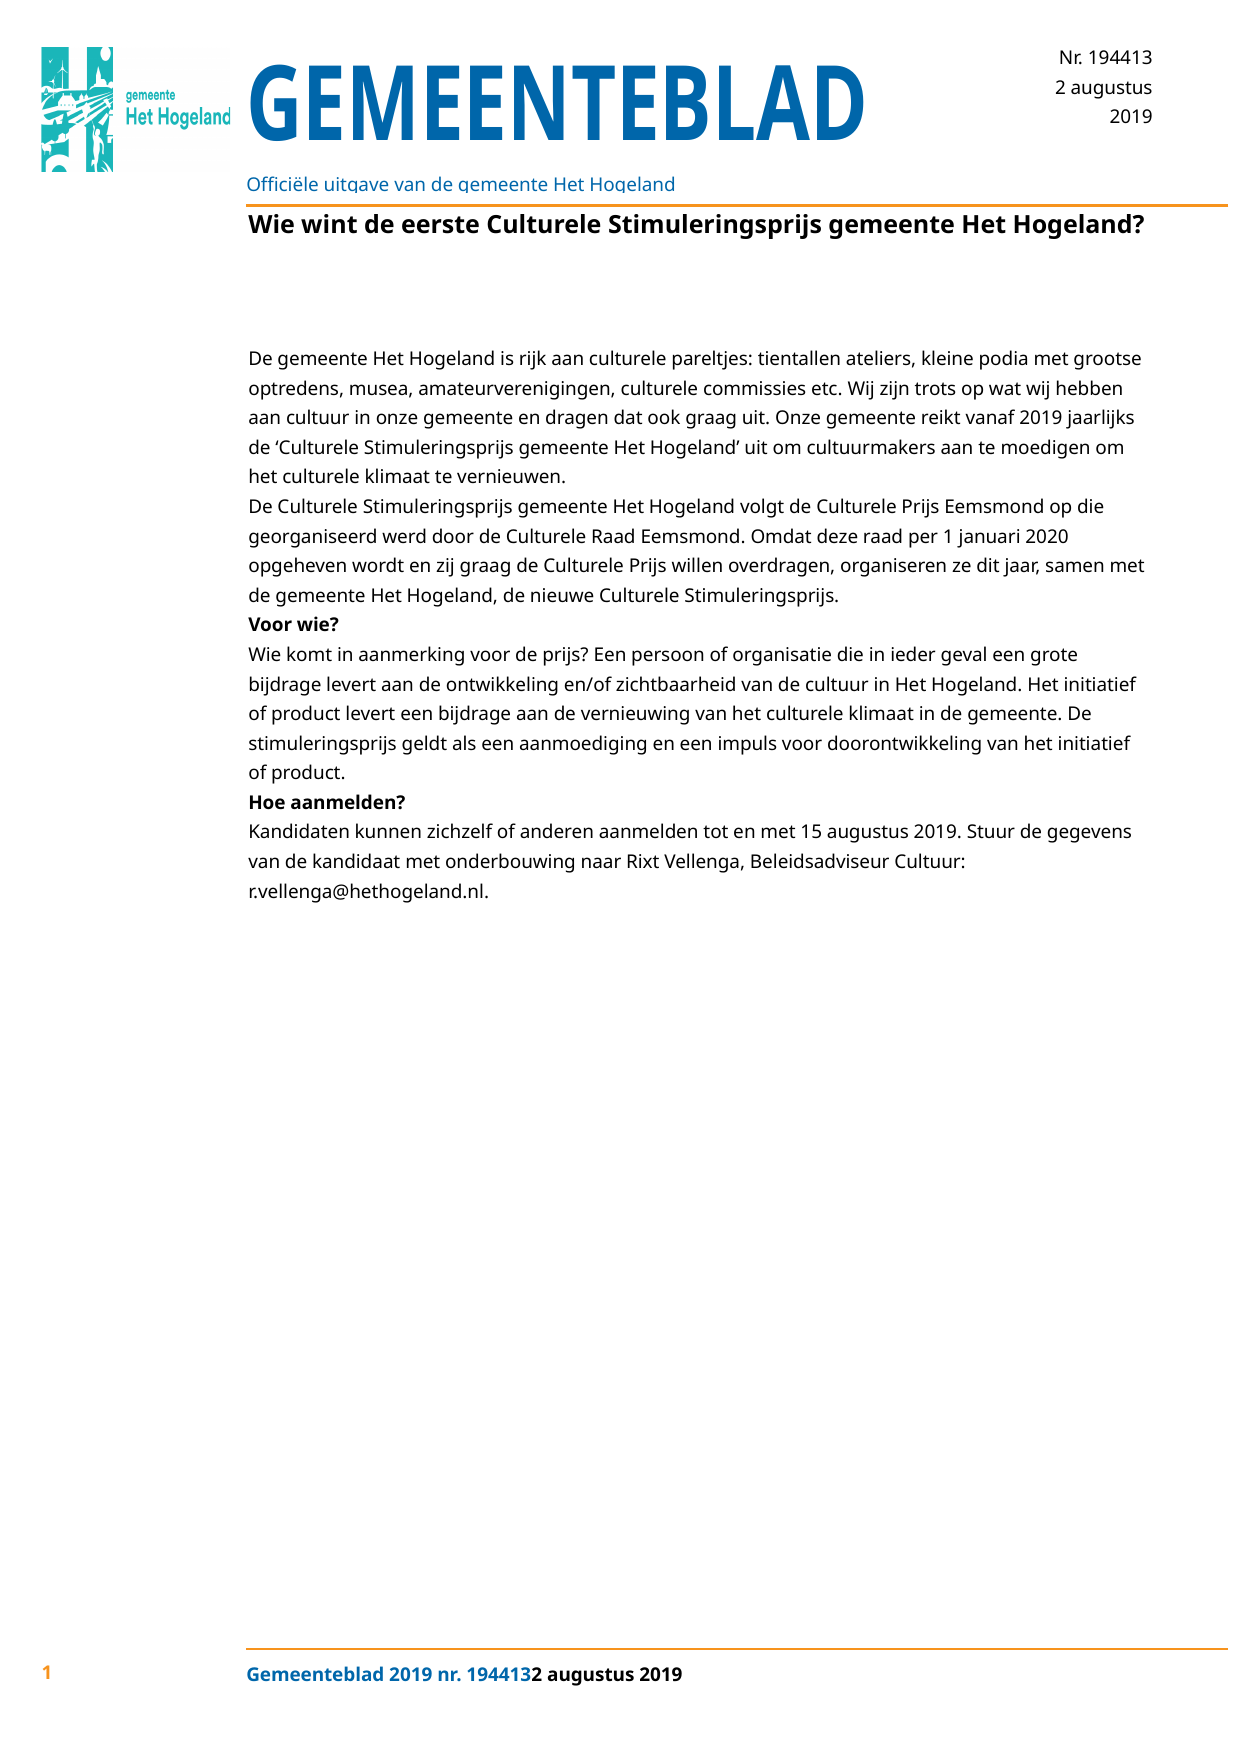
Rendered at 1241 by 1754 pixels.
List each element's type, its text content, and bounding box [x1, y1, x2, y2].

text Hoe aanmelden? [248, 789, 1152, 815]
text De Culturele Stimuleringsprijs gemeente Het Hogeland volgt de Culturele Prijs Eemsmond op die georganiseerd werd door de Culturele Raad Eemsmond. Omdat deze raad per 1 januari 2020 opgeheven wordt en zij graag de Culturele Prijs willen overdragen, organiseren ze dit jaar, samen met de gemeente Het Hogeland, de nieuwe Culturele Stimuleringsprijs. [248, 493, 1152, 608]
text Voor wie? [248, 612, 1152, 637]
text Wie wint de eerste Culturele Stimuleringsprijs gemeente Het Hogeland? [248, 207, 1152, 241]
picture [41, 47, 231, 172]
text Wie komt in aanmerking voor de prijs? Een persoon of organisatie die in ieder geval een grote bijdrage levert aan de ontwikkeling en/of zichtbaarheid van de cultuur in Het Hogeland. Het initiatief of product levert een bijdrage aan de vernieuwing van het culturele klimaat in de gemeente. De stimuleringsprijs geldt als een aanmoediging en een impuls voor doorontwikkeling van het initiatief of product. [248, 641, 1152, 785]
text De gemeente Het Hogeland is rijk aan culturele pareltjes: tientallen ateliers, kleine podia met grootse optredens, musea, amateurverenigingen, culturele commissies etc. Wij zijn trots op wat wij hebben aan cultuur in onze gemeente en dragen dat ook graag uit. Onze gemeente reikt vanaf 2019 jaarlijks de ‘Culturele Stimuleringsprijs gemeente Het Hogeland’ uit om cultuurmakers aan te moedigen om het culturele klimaat te vernieuwen. [248, 345, 1152, 489]
text Kandidaten kunnen zichzelf of anderen aanmelden tot en met 15 augustus 2019. Stuur de gegevens van de kandidaat met onderbouwing naar Rixt Vellenga, Beleidsadviseur Cultuur: r.vellenga@hethogeland.nl. [248, 819, 1152, 903]
